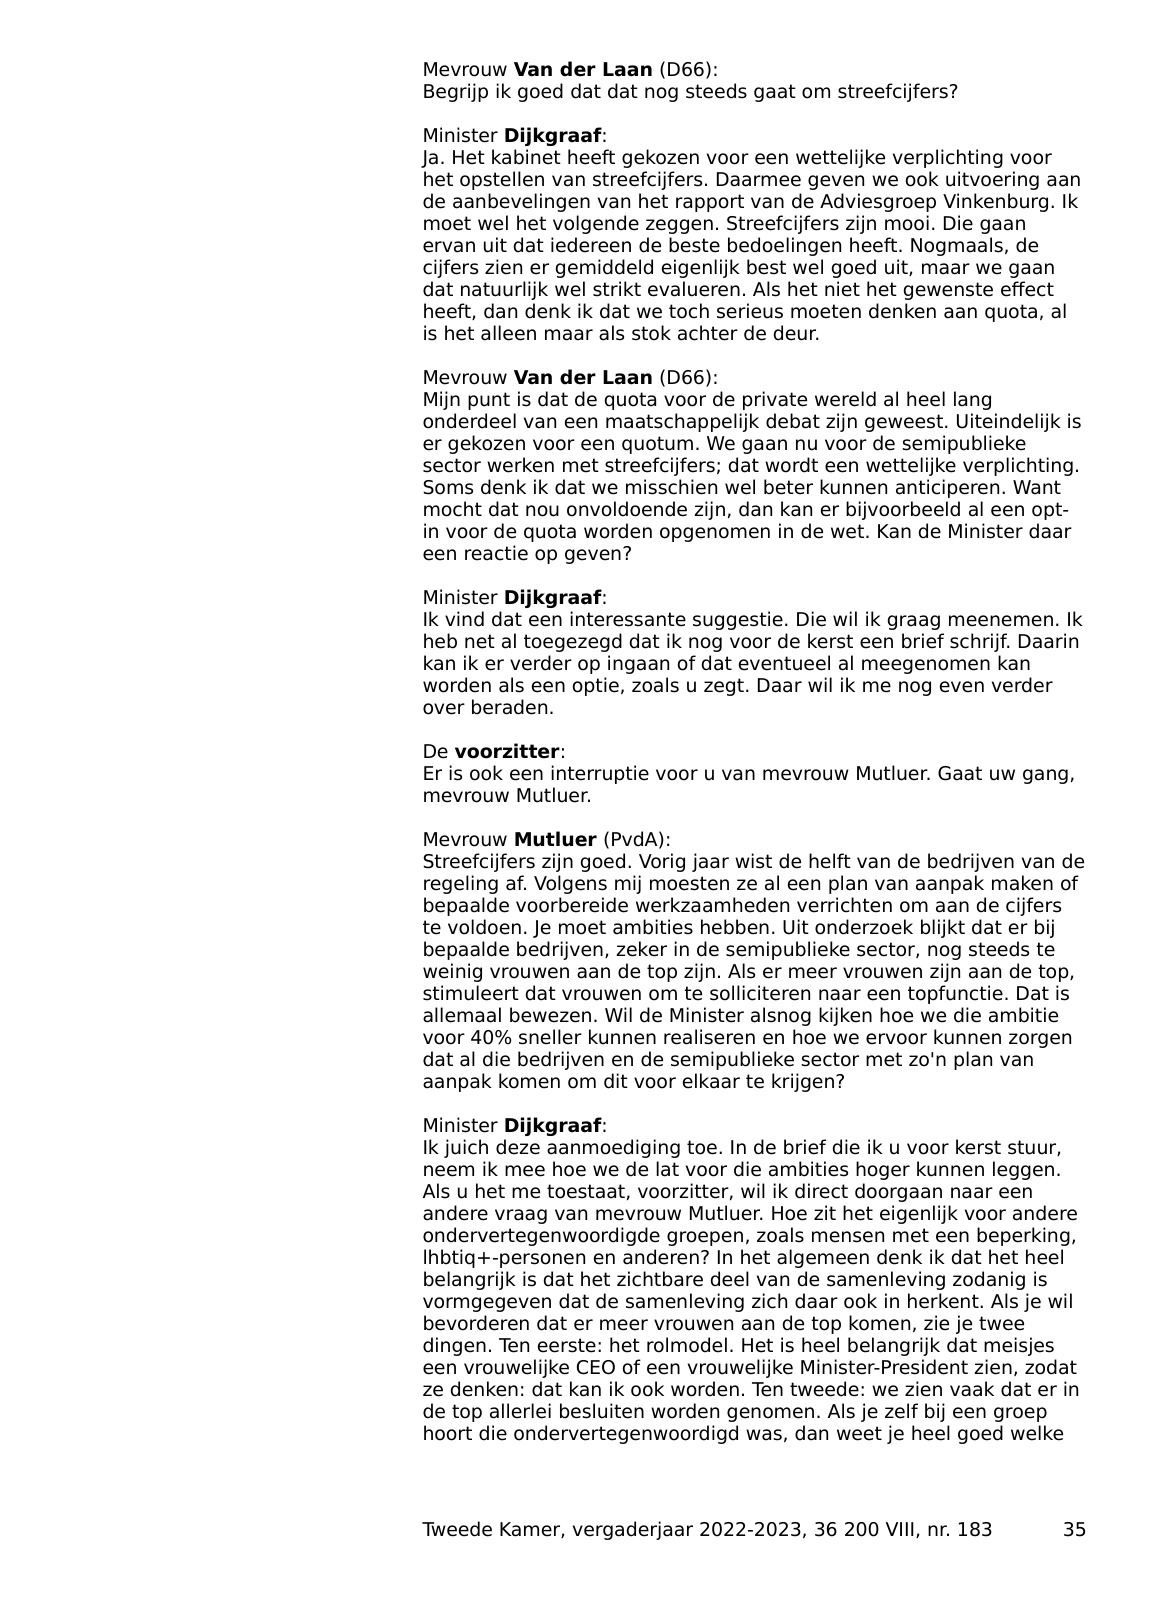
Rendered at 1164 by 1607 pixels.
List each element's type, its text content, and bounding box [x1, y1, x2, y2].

text Ik vind dat een interessante suggestie. Die wil ik graag meenemen. Ik heb net al toegezegd dat ik nog voor de kerst een brief schrijf. Daarin kan ik er verder op ingaan of dat eventueel al meegenomen kan worden als een optie, zoals u zegt. Daar wil ik me nog even verder over beraden. [422, 609, 1087, 719]
text Mevrouw Van der Laan (D66): [422, 367, 1087, 389]
text Ik juich deze aanmoediging toe. In de brief die ik u voor kerst stuur, neem ik mee hoe we de lat voor die ambities hoger kunnen leggen. [422, 1137, 1087, 1181]
text Mijn punt is dat de quota voor de private wereld al heel lang onderdeel van een maatschappelijk debat zijn geweest. Uiteindelijk is er gekozen voor een quotum. We gaan nu voor de semipublieke sector werken met streefcijfers; dat wordt een wettelijke verplichting. Soms denk ik dat we misschien wel beter kunnen anticiperen. Want mocht dat nou onvoldoende zijn, dan kan er bijvoorbeeld al een opt-in voor de quota worden opgenomen in de wet. Kan de Minister daar een reactie op geven? [422, 389, 1087, 565]
text Mevrouw Van der Laan (D66): [422, 59, 1087, 81]
text Ja. Het kabinet heeft gekozen voor een wettelijke verplichting voor het opstellen van streefcijfers. Daarmee geven we ook uitvoering aan de aanbevelingen van het rapport van de Adviesgroep Vinkenburg. Ik moet wel het volgende zeggen. Streefcijfers zijn mooi. Die gaan ervan uit dat iedereen de beste bedoelingen heeft. Nogmaals, de cijfers zien er gemiddeld eigenlijk best wel goed uit, maar we gaan dat natuurlijk wel strikt evalueren. Als het niet het gewenste effect heeft, dan denk ik dat we toch serieus moeten denken aan quota, al is het alleen maar als stok achter de deur. [422, 147, 1087, 345]
text Streefcijfers zijn goed. Vorig jaar wist de helft van de bedrijven van de regeling af. Volgens mij moesten ze al een plan van aanpak maken of bepaalde voorbereide werkzaamheden verrichten om aan de cijfers te voldoen. Je moet ambities hebben. Uit onderzoek blijkt dat er bij bepaalde bedrijven, zeker in de semipublieke sector, nog steeds te weinig vrouwen aan de top zijn. Als er meer vrouwen zijn aan de top, stimuleert dat vrouwen om te solliciteren naar een topfunctie. Dat is allemaal bewezen. Wil de Minister alsnog kijken hoe we die ambitie voor 40% sneller kunnen realiseren en hoe we ervoor kunnen zorgen dat al die bedrijven en de semipublieke sector met zo'n plan van aanpak komen om dit voor elkaar te krijgen? [422, 851, 1087, 1093]
text Er is ook een interruptie voor u van mevrouw Mutluer. Gaat uw gang, mevrouw Mutluer. [422, 763, 1087, 807]
text De voorzitter: [422, 741, 1087, 763]
text Mevrouw Mutluer (PvdA): [422, 829, 1087, 851]
text Begrijp ik goed dat dat nog steeds gaat om streefcijfers? [422, 81, 1087, 103]
text Minister Dijkgraaf: [422, 587, 1087, 609]
text Als u het me toestaat, voorzitter, wil ik direct doorgaan naar een andere vraag van mevrouw Mutluer. Hoe zit het eigenlijk voor andere ondervertegenwoordigde groepen, zoals mensen met een beperking, lhbtiq+-personen en anderen? In het algemeen denk ik dat het heel belangrijk is dat het zichtbare deel van de samenleving zodanig is vormgegeven dat de samenleving zich daar ook in herkent. Als je wil bevorderen dat er meer vrouwen aan de top komen, zie je twee dingen. Ten eerste: het rolmodel. Het is heel belangrijk dat meisjes een vrouwelijke CEO of een vrouwelijke Minister-President zien, zodat ze denken: dat kan ik ook worden. Ten tweede: we zien vaak dat er in de top allerlei besluiten worden genomen. Als je zelf bij een groep hoort die ondervertegenwoordigd was, dan weet je heel goed welke [422, 1181, 1087, 1445]
text Minister Dijkgraaf: [422, 1115, 1087, 1137]
text Minister Dijkgraaf: [422, 125, 1087, 147]
